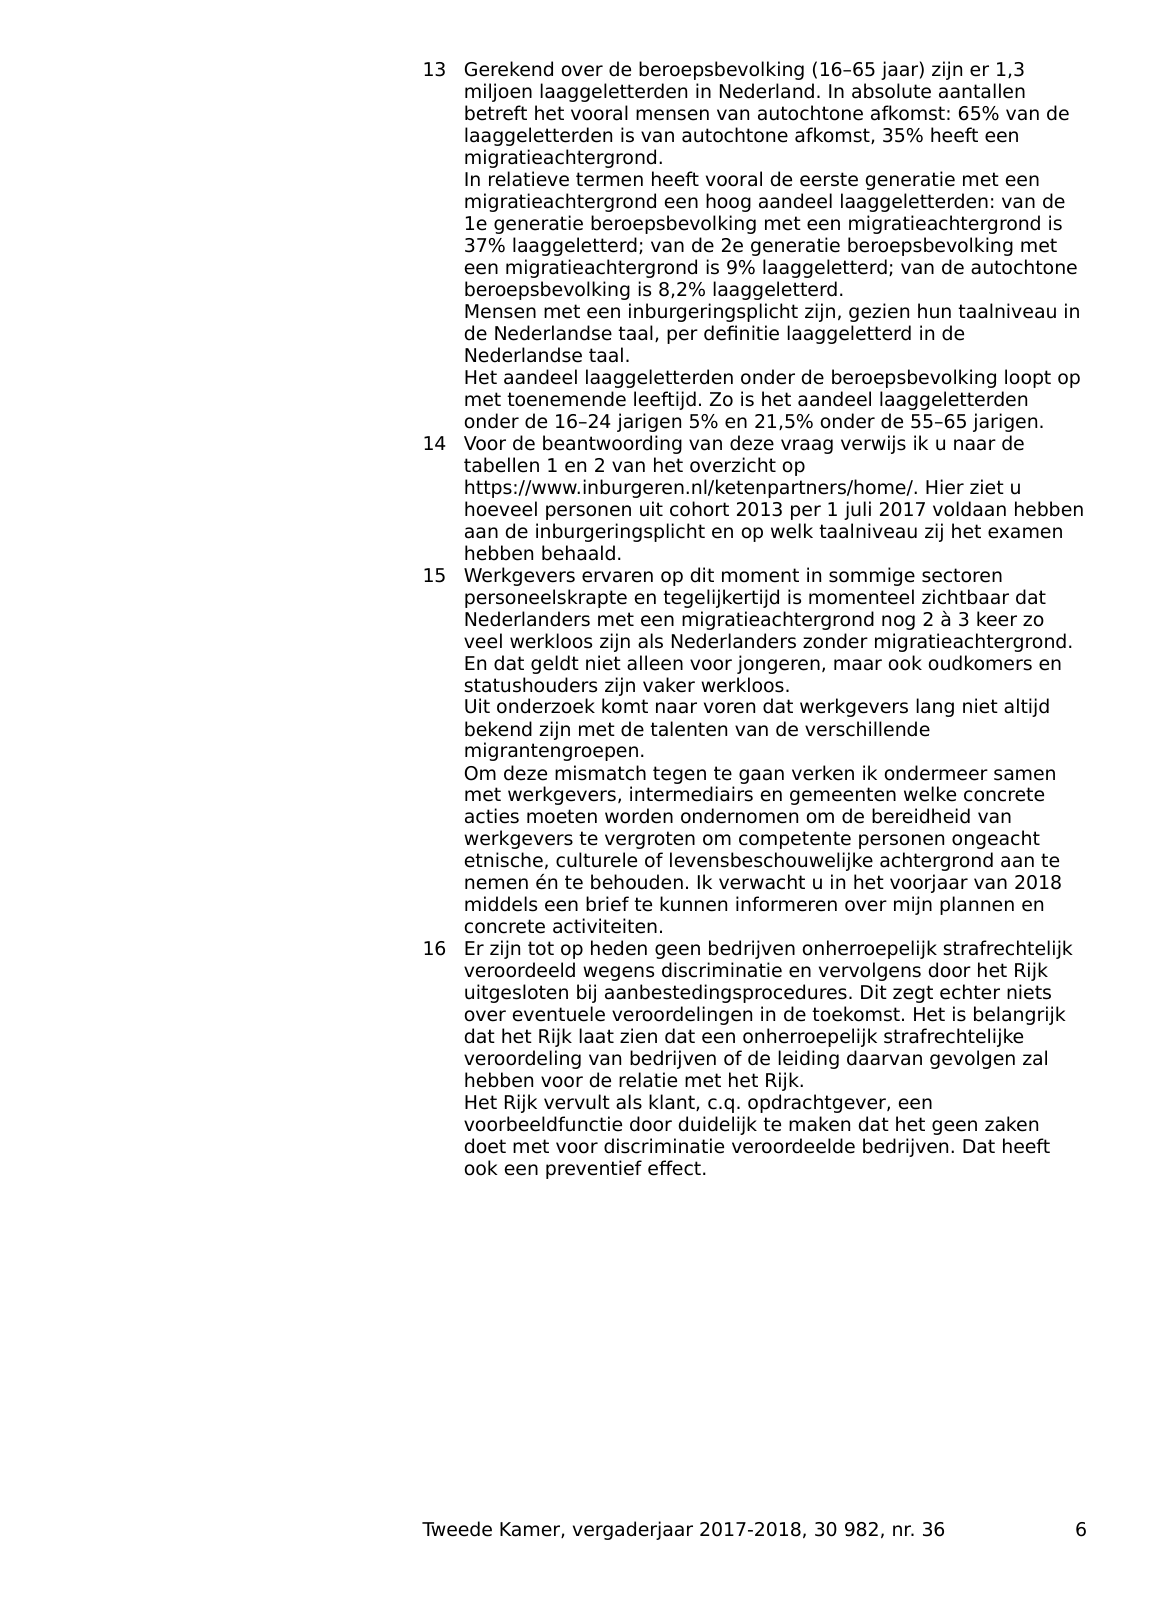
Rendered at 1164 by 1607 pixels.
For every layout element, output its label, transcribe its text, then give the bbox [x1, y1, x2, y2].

text 13 Gerekend over de beroepsbevolking (16–65 jaar) zijn er 1,3 miljoen laaggeletterden in Nederland. In absolute aantallen betreft het vooral mensen van autochtone afkomst: 65% van de laaggeletterden is van autochtone afkomst, 35% heeft een migratieachtergrond. [422, 59, 1087, 169]
text 16 Er zijn tot op heden geen bedrijven onherroepelijk strafrechtelijk veroordeeld wegens discriminatie en vervolgens door het Rijk uitgesloten bij aanbestedingsprocedures. Dit zegt echter niets over eventuele veroordelingen in de toekomst. Het is belangrijk dat het Rijk laat zien dat een onherroepelijk strafrechtelijke veroordeling van bedrijven of de leiding daarvan gevolgen zal hebben voor de relatie met het Rijk. [422, 938, 1087, 1092]
text 15 Werkgevers ervaren op dit moment in sommige sectoren personeelskrapte en tegelijkertijd is momenteel zichtbaar dat Nederlanders met een migratieachtergrond nog 2 à 3 keer zo veel werkloos zijn als Nederlanders zonder migratieachtergrond. En dat geldt niet alleen voor jongeren, maar ook oudkomers en statushouders zijn vaker werkloos. [422, 564, 1087, 696]
text In relatieve termen heeft vooral de eerste generatie met een migratieachtergrond een hoog aandeel laaggeletterden: van de 1e generatie beroepsbevolking met een migratieachtergrond is 37% laaggeletterd; van de 2e generatie beroepsbevolking met een migratieachtergrond is 9% laaggeletterd; van de autochtone beroepsbevolking is 8,2% laaggeletterd. [464, 169, 1087, 301]
text 14 Voor de beantwoording van deze vraag verwijs ik u naar de tabellen 1 en 2 van het overzicht op https://www.inburgeren.nl/ketenpartners/home/. Hier ziet u hoeveel personen uit cohort 2013 per 1 juli 2017 voldaan hebben aan de inburgeringsplicht en op welk taalniveau zij het examen hebben behaald. [422, 433, 1087, 564]
text Uit onderzoek komt naar voren dat werkgevers lang niet altijd bekend zijn met de talenten van de verschillende migrantengroepen. [464, 696, 1087, 762]
text Het aandeel laaggeletterden onder de beroepsbevolking loopt op met toenemende leeftijd. Zo is het aandeel laaggeletterden onder de 16–24 jarigen 5% en 21,5% onder de 55–65 jarigen. [464, 367, 1087, 433]
text Om deze mismatch tegen te gaan verken ik ondermeer samen met werkgevers, intermediairs en gemeenten welke concrete acties moeten worden ondernomen om de bereidheid van werkgevers te vergroten om competente personen ongeacht etnische, culturele of levensbeschouwelijke achtergrond aan te nemen én te behouden. Ik verwacht u in het voorjaar van 2018 middels een brief te kunnen informeren over mijn plannen en concrete activiteiten. [464, 762, 1087, 938]
text Het Rijk vervult als klant, c.q. opdrachtgever, een voorbeeldfunctie door duidelijk te maken dat het geen zaken doet met voor discriminatie veroordeelde bedrijven. Dat heeft ook een preventief effect. [464, 1092, 1087, 1180]
text Mensen met een inburgeringsplicht zijn, gezien hun taalniveau in de Nederlandse taal, per definitie laaggeletterd in de Nederlandse taal. [464, 301, 1087, 367]
